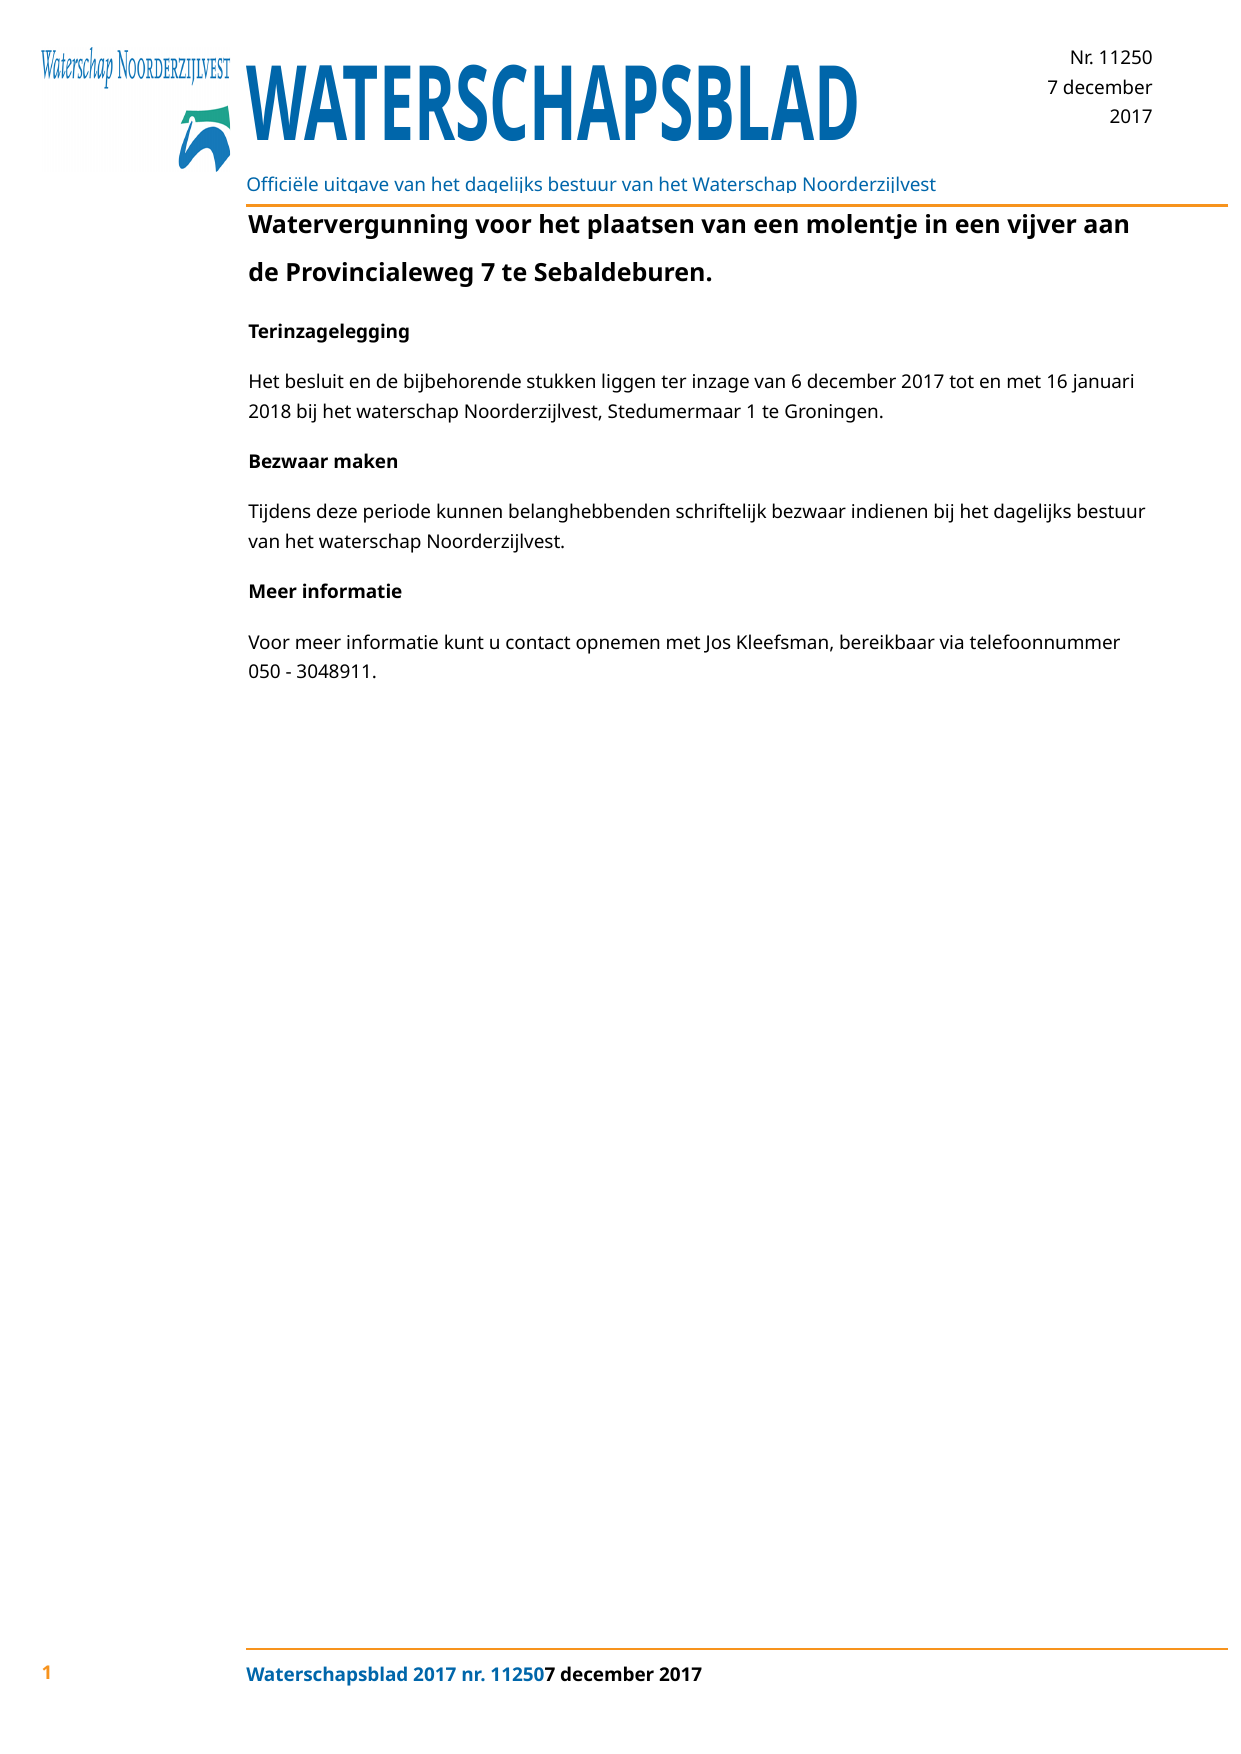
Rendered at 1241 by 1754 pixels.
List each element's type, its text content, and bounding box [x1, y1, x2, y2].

text Bezwaar maken [248, 448, 1152, 474]
text Het besluit en de bijbehorende stukken liggen ter inzage van 6 december 2017 tot en met 16 januari 2018 bij het waterschap Noorderzijlvest, Stedumermaar 1 te Groningen. [248, 368, 1152, 424]
text Terinzagelegging [248, 318, 1152, 344]
text Tijdens deze periode kunnen belanghebbenden schriftelijk bezwaar indienen bij het dagelijks bestuur van het waterschap Noorderzijlvest. [248, 499, 1152, 554]
text Watervergunning voor het plaatsen van een molentje in een vijver aan de Provincialeweg 7 te Sebaldeburen. [248, 207, 1152, 288]
text Meer informatie [248, 579, 1152, 604]
picture [41, 47, 231, 172]
text Voor meer informatie kunt u contact opnemen met Jos Kleefsman, bereikbaar via telefoonnummer 050 - 3048911. [248, 629, 1152, 684]
